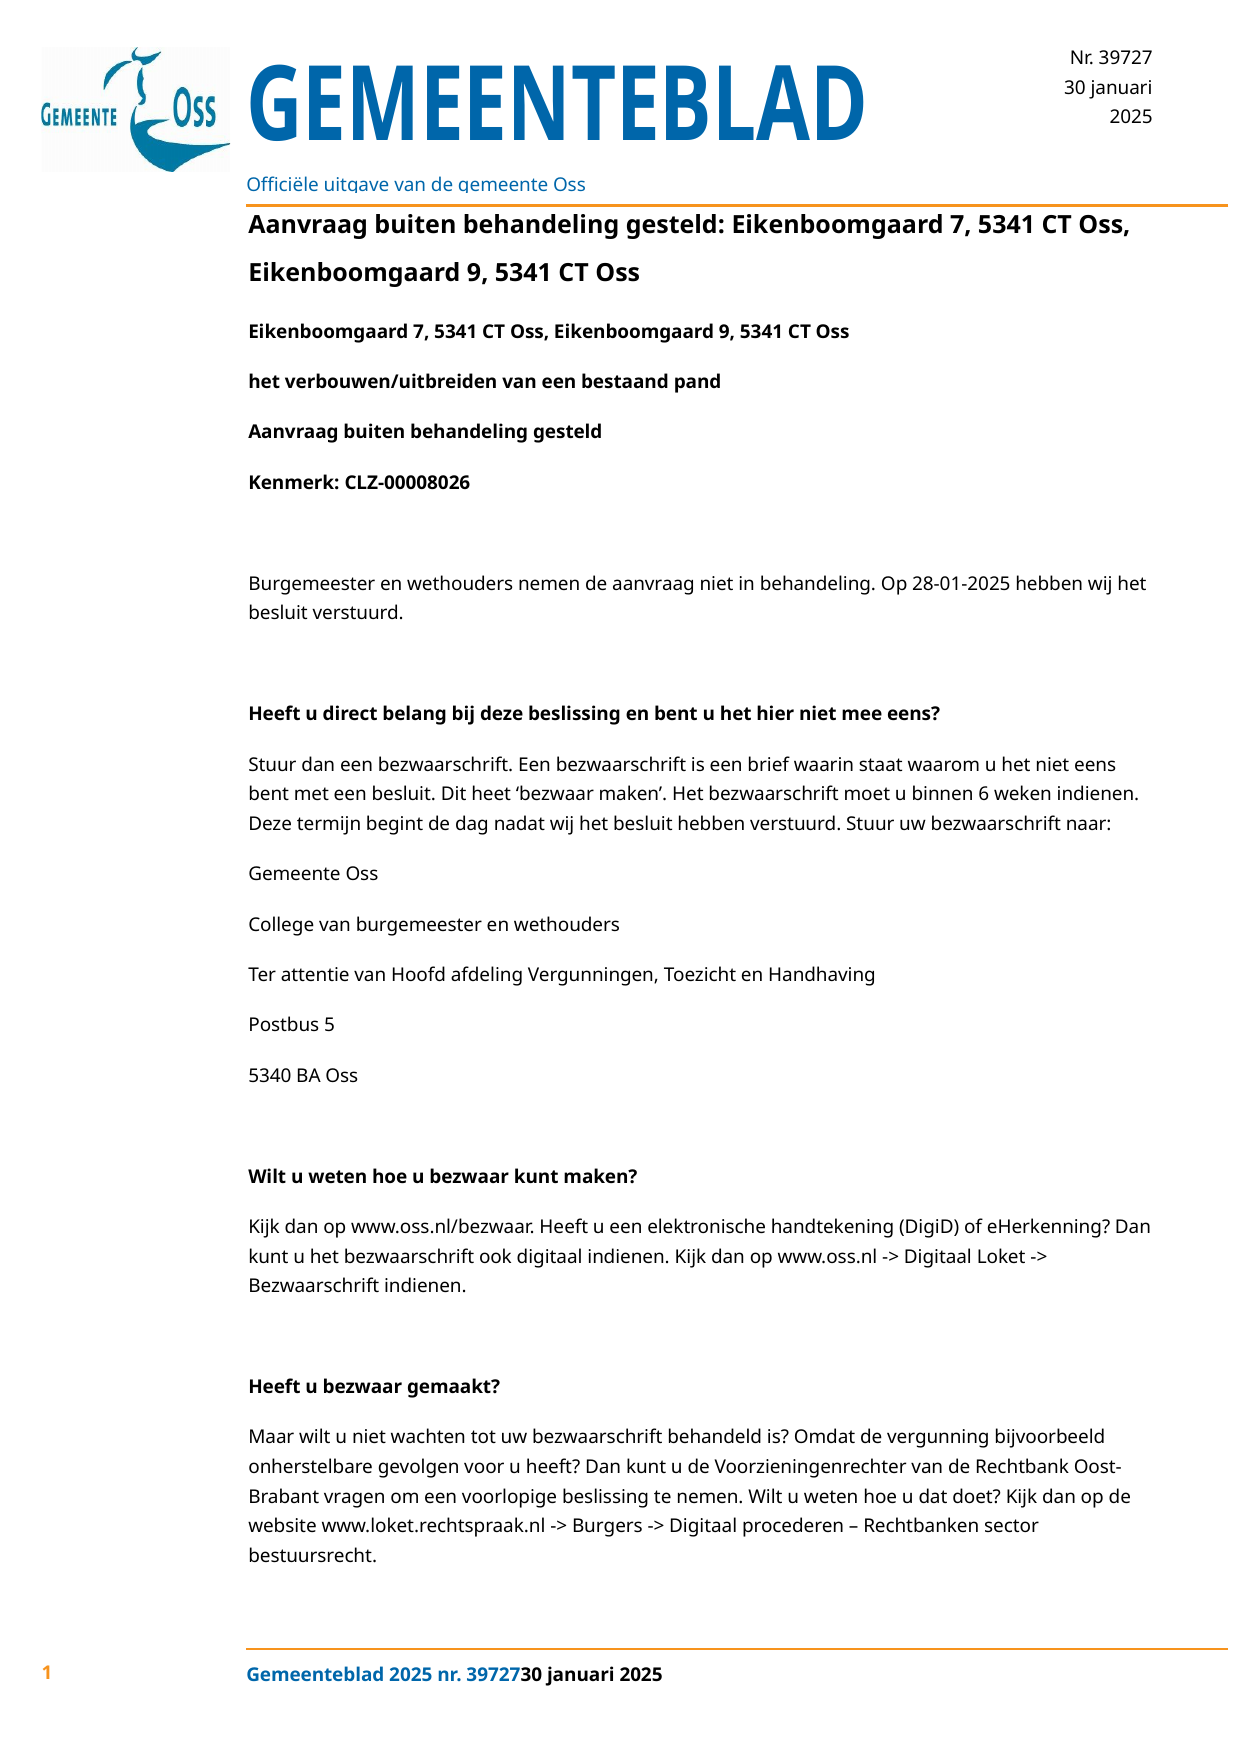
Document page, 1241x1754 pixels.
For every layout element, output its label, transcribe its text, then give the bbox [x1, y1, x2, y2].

text Ter attentie van Hoofd afdeling Vergunningen, Toezicht en Handhaving [248, 961, 1152, 987]
text College van burgemeester en wethouders [248, 911, 1152, 937]
text Burgemeester en wethouders nemen de aanvraag niet in behandeling. Op 28-01-2025 hebben wij het besluit verstuurd. [248, 570, 1152, 625]
text Heeft u bezwaar gemaakt? [248, 1373, 1152, 1399]
text Postbus 5 [248, 1012, 1152, 1037]
text Eikenboomgaard 7, 5341 CT Oss, Eikenboomgaard 9, 5341 CT Oss [248, 318, 1152, 344]
picture [41, 47, 231, 172]
text Maar wilt u niet wachten tot uw bezwaarschrift behandeld is? Omdat de vergunning bijvoorbeeld onherstelbare gevolgen voor u heeft? Dan kunt u de Voorzieningenrechter van de Rechtbank Oost-Brabant vragen om een voorlopige beslissing te nemen. Wilt u weten hoe u dat doet? Kijk dan op de website www.loket.rechtspraak.nl -> Burgers -> Digitaal procederen – Rechtbanken sector bestuursrecht. [248, 1424, 1152, 1568]
text Kenmerk: CLZ-00008026 [248, 469, 1152, 495]
text Gemeente Oss [248, 860, 1152, 886]
text het verbouwen/uitbreiden van een bestaand pand [248, 368, 1152, 394]
text Heeft u direct belang bij deze beslissing en bent u het hier niet mee eens? [248, 700, 1152, 726]
text Kijk dan op www.oss.nl/bezwaar. Heeft u een elektronische handtekening (DigiD) of eHerkenning? Dan kunt u het bezwaarschrift ook digitaal indienen. Kijk dan op www.oss.nl -> Digitaal Loket -> Bezwaarschrift indienen. [248, 1213, 1152, 1298]
text Aanvraag buiten behandeling gesteld: Eikenboomgaard 7, 5341 CT Oss, Eikenboomgaard 9, 5341 CT Oss [248, 207, 1152, 288]
text Wilt u weten hoe u bezwaar kunt maken? [248, 1163, 1152, 1189]
text 5340 BA Oss [248, 1062, 1152, 1088]
text Stuur dan een bezwaarschrift. Een bezwaarschrift is een brief waarin staat waarom u het niet eens bent met een besluit. Dit heet ‘bezwaar maken’. Het bezwaarschrift moet u binnen 6 weken indienen. Deze termijn begint de dag nadat wij het besluit hebben verstuurd. Stuur uw bezwaarschrift naar: [248, 751, 1152, 836]
text Aanvraag buiten behandeling gesteld [248, 419, 1152, 444]
